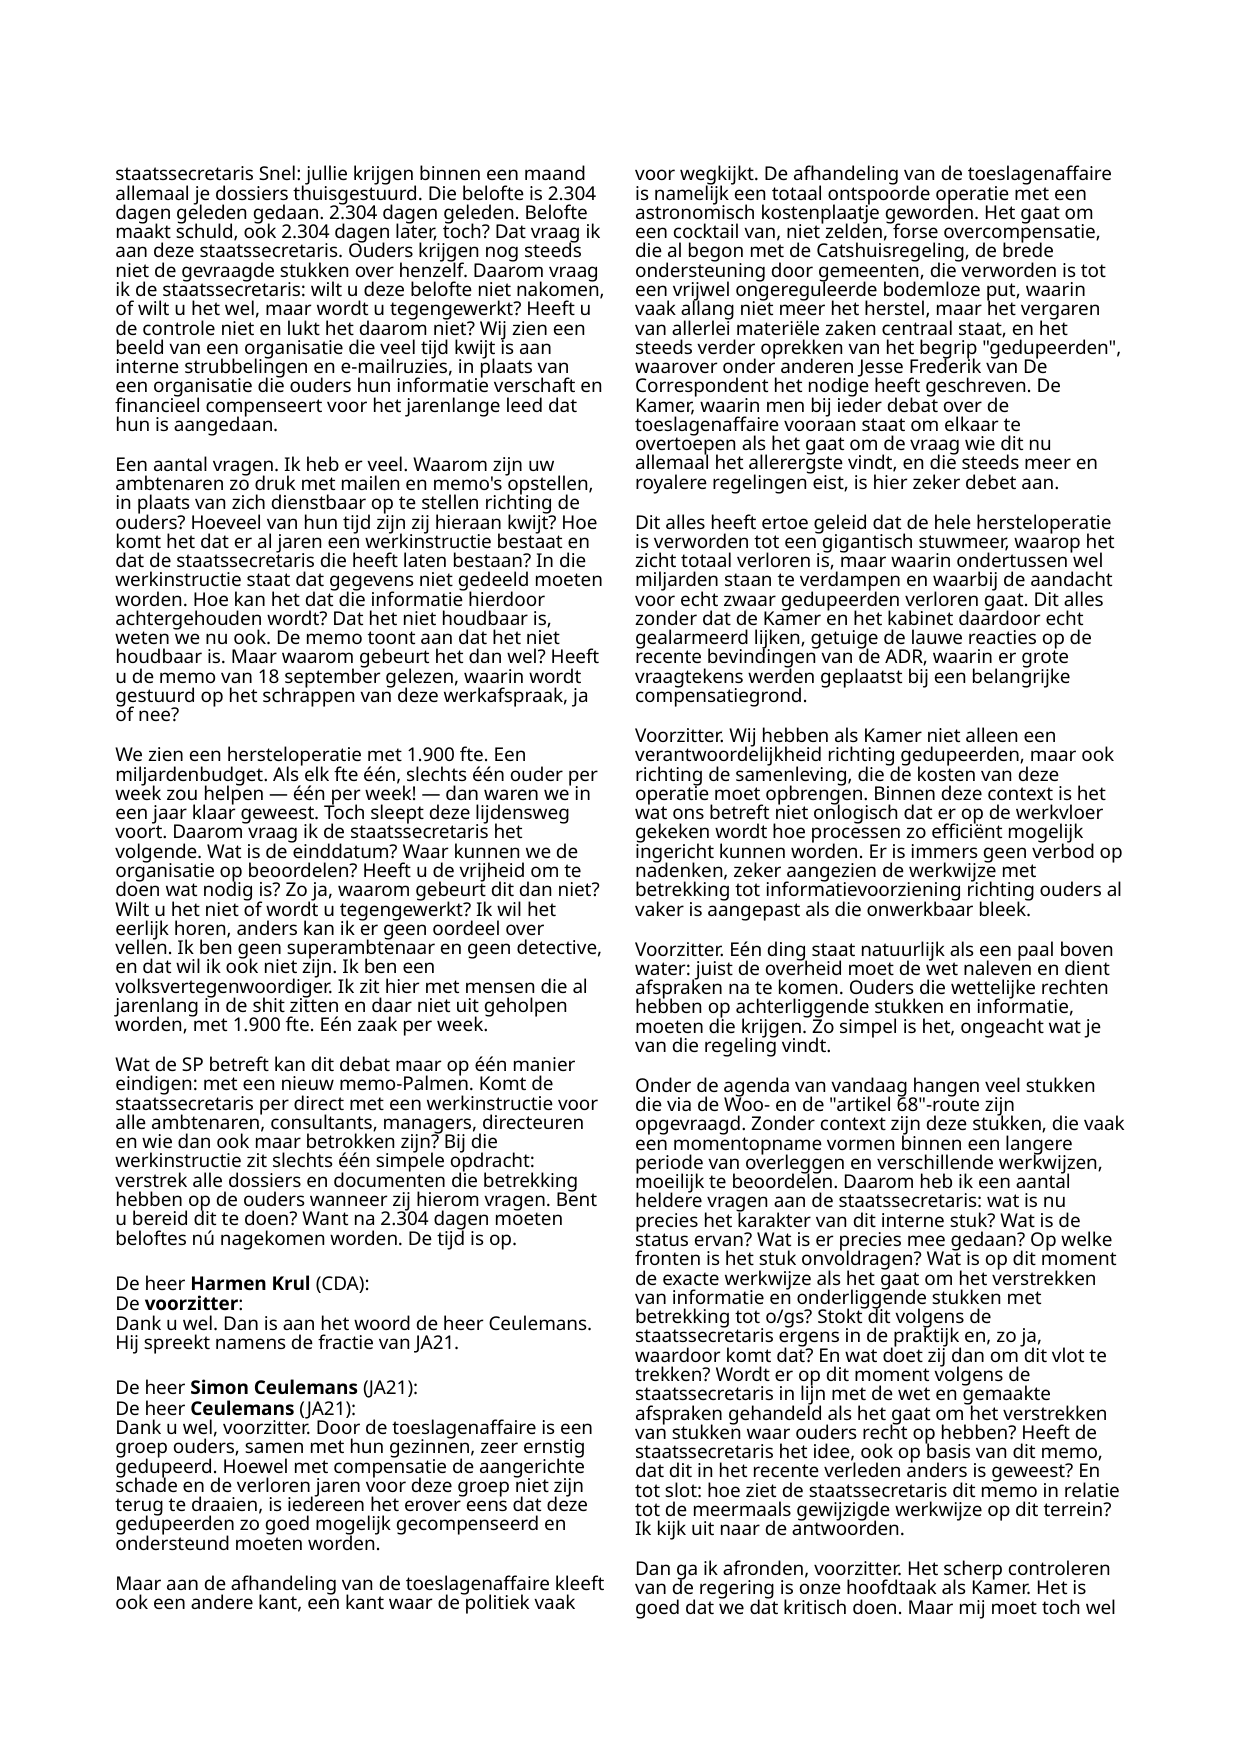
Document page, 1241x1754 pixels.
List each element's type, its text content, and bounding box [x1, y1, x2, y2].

text Dank u wel, voorzitter. Door de toeslagenaffaire is een groep ouders, samen met hun gezinnen, zeer ernstig gedupeerd. Hoewel met compensatie de aangerichte schade en de verloren jaren voor deze groep niet zijn terug te draaien, is iedereen het erover eens dat deze gedupeerden zo goed mogelijk gecompenseerd en ondersteund moeten worden. [115, 1419, 605, 1554]
text De heer Harmen Krul (CDA): [115, 1270, 605, 1295]
text De heer Simon Ceulemans (JA21): [115, 1374, 605, 1400]
text voor wegkijkt. De afhandeling van de toeslagenaffaire is namelijk een totaal ontspoorde operatie met een astronomisch kostenplaatje geworden. Het gaat om een cocktail van, niet zelden, forse overcompensatie, die al begon met de Catshuisregeling, de brede ondersteuning door gemeenten, die verworden is tot een vrijwel ongereguleerde bodemloze put, waarin vaak allang niet meer het herstel, maar het vergaren van allerlei materiële zaken centraal staat, en het steeds verder oprekken van het begrip "gedupeerden", waarover onder anderen Jesse Frederik van De Correspondent het nodige heeft geschreven. De Kamer, waarin men bij ieder debat over de toeslagenaffaire vooraan staat om elkaar te overtoepen als het gaat om de vraag wie dit nu allemaal het allerergste vindt, en die steeds meer en royalere regelingen eist, is hier zeker debet aan. [635, 165, 1125, 493]
text Dank u wel. Dan is aan het woord de heer Ceulemans. Hij spreekt namens de fractie van JA21. [115, 1315, 605, 1353]
text Dit alles heeft ertoe geleid dat de hele hersteloperatie is verworden tot een gigantisch stuwmeer, waarop het zicht totaal verloren is, maar waarin ondertussen wel miljarden staan te verdampen en waarbij de aandacht voor echt zwaar gedupeerden verloren gaat. Dit alles zonder dat de Kamer en het kabinet daardoor echt gealarmeerd lijken, getuige de lauwe reacties op de recente bevindingen van de ADR, waarin er grote vraagtekens werden geplaatst bij een belangrijke compensatiegrond. [635, 514, 1125, 706]
text We zien een hersteloperatie met 1.900 fte. Een miljardenbudget. Als elk fte één, slechts één ouder per week zou helpen — één per week! — dan waren we in een jaar klaar geweest. Toch sleept deze lijdensweg voort. Daarom vraag ik de staatssecretaris het volgende. Wat is de einddatum? Waar kunnen we de organisatie op beoordelen? Heeft u de vrijheid om te doen wat nodig is? Zo ja, waarom gebeurt dit dan niet? Wilt u het niet of wordt u tegengewerkt? Ik wil het eerlijk horen, anders kan ik er geen oordeel over vellen. Ik ben geen superambtenaar en geen detective, en dat wil ik ook niet zijn. Ik ben een volksvertegenwoordiger. Ik zit hier met mensen die al jarenlang in de shit zitten en daar niet uit geholpen worden, met 1.900 fte. Eén zaak per week. [115, 746, 605, 1035]
text Een aantal vragen. Ik heb er veel. Waarom zijn uw ambtenaren zo druk met mailen en memo's opstellen, in plaats van zich dienstbaar op te stellen richting de ouders? Hoeveel van hun tijd zijn zij hieraan kwijt? Hoe komt het dat er al jaren een werkinstructie bestaat en dat de staatssecretaris die heeft laten bestaan? In die werkinstructie staat dat gegevens niet gedeeld moeten worden. Hoe kan het dat die informatie hierdoor achtergehouden wordt? Dat het niet houdbaar is, weten we nu ook. De memo toont aan dat het niet houdbaar is. Maar waarom gebeurt het dan wel? Heeft u de memo van 18 september gelezen, waarin wordt gestuurd op het schrappen van deze werkafspraak, ja of nee? [115, 456, 605, 726]
text De voorzitter: [115, 1295, 605, 1315]
text Wat de SP betreft kan dit debat maar op één manier eindigen: met een nieuw memo-Palmen. Komt de staatssecretaris per direct met een werkinstructie voor alle ambtenaren, consultants, managers, directeuren en wie dan ook maar betrokken zijn? Bij die werkinstructie zit slechts één simpele opdracht: verstrek alle dossiers en documenten die betrekking hebben op de ouders wanneer zij hierom vragen. Bent u bereid dit te doen? Want na 2.304 dagen moeten beloftes nú nagekomen worden. De tijd is op. [115, 1056, 605, 1249]
text Voorzitter. Eén ding staat natuurlijk als een paal boven water: juist de overheid moet de wet naleven en dient afspraken na te komen. Ouders die wettelijke rechten hebben op achterliggende stukken en informatie, moeten die krijgen. Zo simpel is het, ongeacht wat je van die regeling vindt. [635, 941, 1125, 1056]
text De heer Ceulemans (JA21): [115, 1400, 605, 1419]
text Dan ga ik afronden, voorzitter. Het scherp controleren van de regering is onze hoofdtaak als Kamer. Het is goed dat we dat kritisch doen. Maar mij moet toch wel [635, 1560, 1125, 1618]
text Onder de agenda van vandaag hangen veel stukken die via de Woo- en de "artikel 68"-route zijn opgevraagd. Zonder context zijn deze stukken, die vaak een momentopname vormen binnen een langere periode van overleggen en verschillende werkwijzen, moeilijk te beoordelen. Daarom heb ik een aantal heldere vragen aan de staatssecretaris: wat is nu precies het karakter van dit interne stuk? Wat is de status ervan? Wat is er precies mee gedaan? Op welke fronten is het stuk onvoldragen? Wat is op dit moment de exacte werkwijze als het gaat om het verstrekken van informatie en onderliggende stukken met betrekking tot o/gs? Stokt dit volgens de staatssecretaris ergens in de praktijk en, zo ja, waardoor komt dat? En wat doet zij dan om dit vlot te trekken? Wordt er op dit moment volgens de staatssecretaris in lijn met de wet en gemaakte afspraken gehandeld als het gaat om het verstrekken van stukken waar ouders recht op hebben? Heeft de staatssecretaris het idee, ook op basis van dit memo, dat dit in het recente verleden anders is geweest? En tot slot: hoe ziet de staatssecretaris dit memo in relatie tot de meermaals gewijzigde werkwijze op dit terrein? Ik kijk uit naar de antwoorden. [635, 1077, 1125, 1539]
text Voorzitter. Wij hebben als Kamer niet alleen een verantwoordelijkheid richting gedupeerden, maar ook richting de samenleving, die de kosten van deze operatie moet opbrengen. Binnen deze context is het wat ons betreft niet onlogisch dat er op de werkvloer gekeken wordt hoe processen zo efficiënt mogelijk ingericht kunnen worden. Er is immers geen verbod op nadenken, zeker aangezien de werkwijze met betrekking tot informatievoorziening richting ouders al vaker is aangepast als die onwerkbaar bleek. [635, 727, 1125, 920]
text staatssecretaris Snel: jullie krijgen binnen een maand allemaal je dossiers thuisgestuurd. Die belofte is 2.304 dagen geleden gedaan. 2.304 dagen geleden. Belofte maakt schuld, ook 2.304 dagen later, toch? Dat vraag ik aan deze staatssecretaris. Ouders krijgen nog steeds niet de gevraagde stukken over henzelf. Daarom vraag ik de staatssecretaris: wilt u deze belofte niet nakomen, of wilt u het wel, maar wordt u tegengewerkt? Heeft u de controle niet en lukt het daarom niet? Wij zien een beeld van een organisatie die veel tijd kwijt is aan interne strubbelingen en e-mailruzies, in plaats van een organisatie die ouders hun informatie verschaft en financieel compenseert voor het jarenlange leed dat hun is aangedaan. [115, 165, 605, 435]
text Maar aan de afhandeling van de toeslagenaffaire kleeft ook een andere kant, een kant waar de politiek vaak [115, 1575, 605, 1613]
